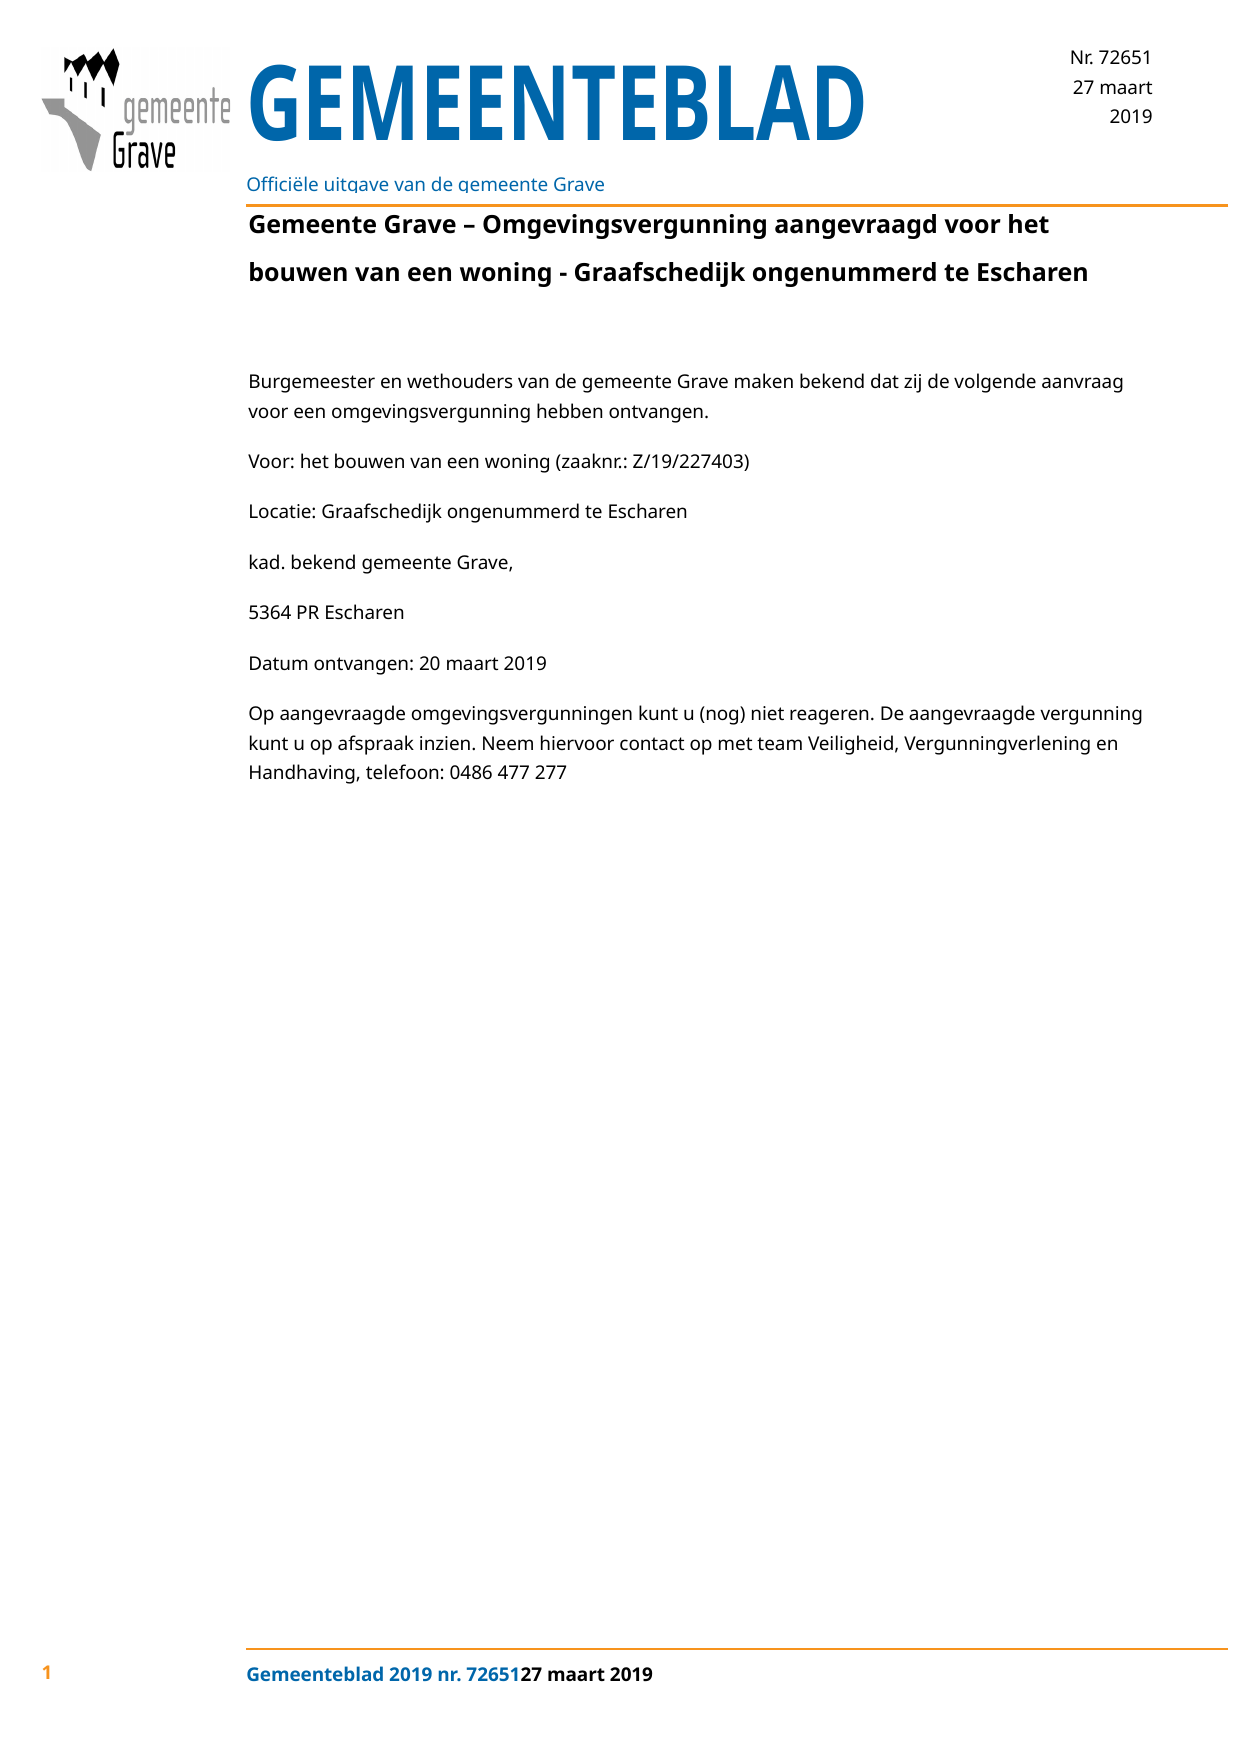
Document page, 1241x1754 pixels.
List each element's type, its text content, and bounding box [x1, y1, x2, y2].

text Gemeente Grave – Omgevingsvergunning aangevraagd voor het bouwen van een woning - Graafschedijk ongenummerd te Escharen [248, 207, 1152, 288]
text Voor: het bouwen van een woning (zaaknr.: Z/19/227403) [248, 448, 1152, 474]
picture [41, 47, 231, 172]
text Datum ontvangen: 20 maart 2019 [248, 650, 1152, 676]
text Locatie: Graafschedijk ongenummerd te Escharen [248, 499, 1152, 524]
text kad. bekend gemeente Grave, [248, 549, 1152, 575]
text Op aangevraagde omgevingsvergunningen kunt u (nog) niet reageren. De aangevraagde vergunning kunt u op afspraak inzien. Neem hiervoor contact op met team Veiligheid, Vergunningverlening en Handhaving, telefoon: 0486 477 277 [248, 700, 1152, 785]
text Burgemeester en wethouders van de gemeente Grave maken bekend dat zij de volgende aanvraag voor een omgevingsvergunning hebben ontvangen. [248, 368, 1152, 424]
text 5364 PR Escharen [248, 599, 1152, 625]
